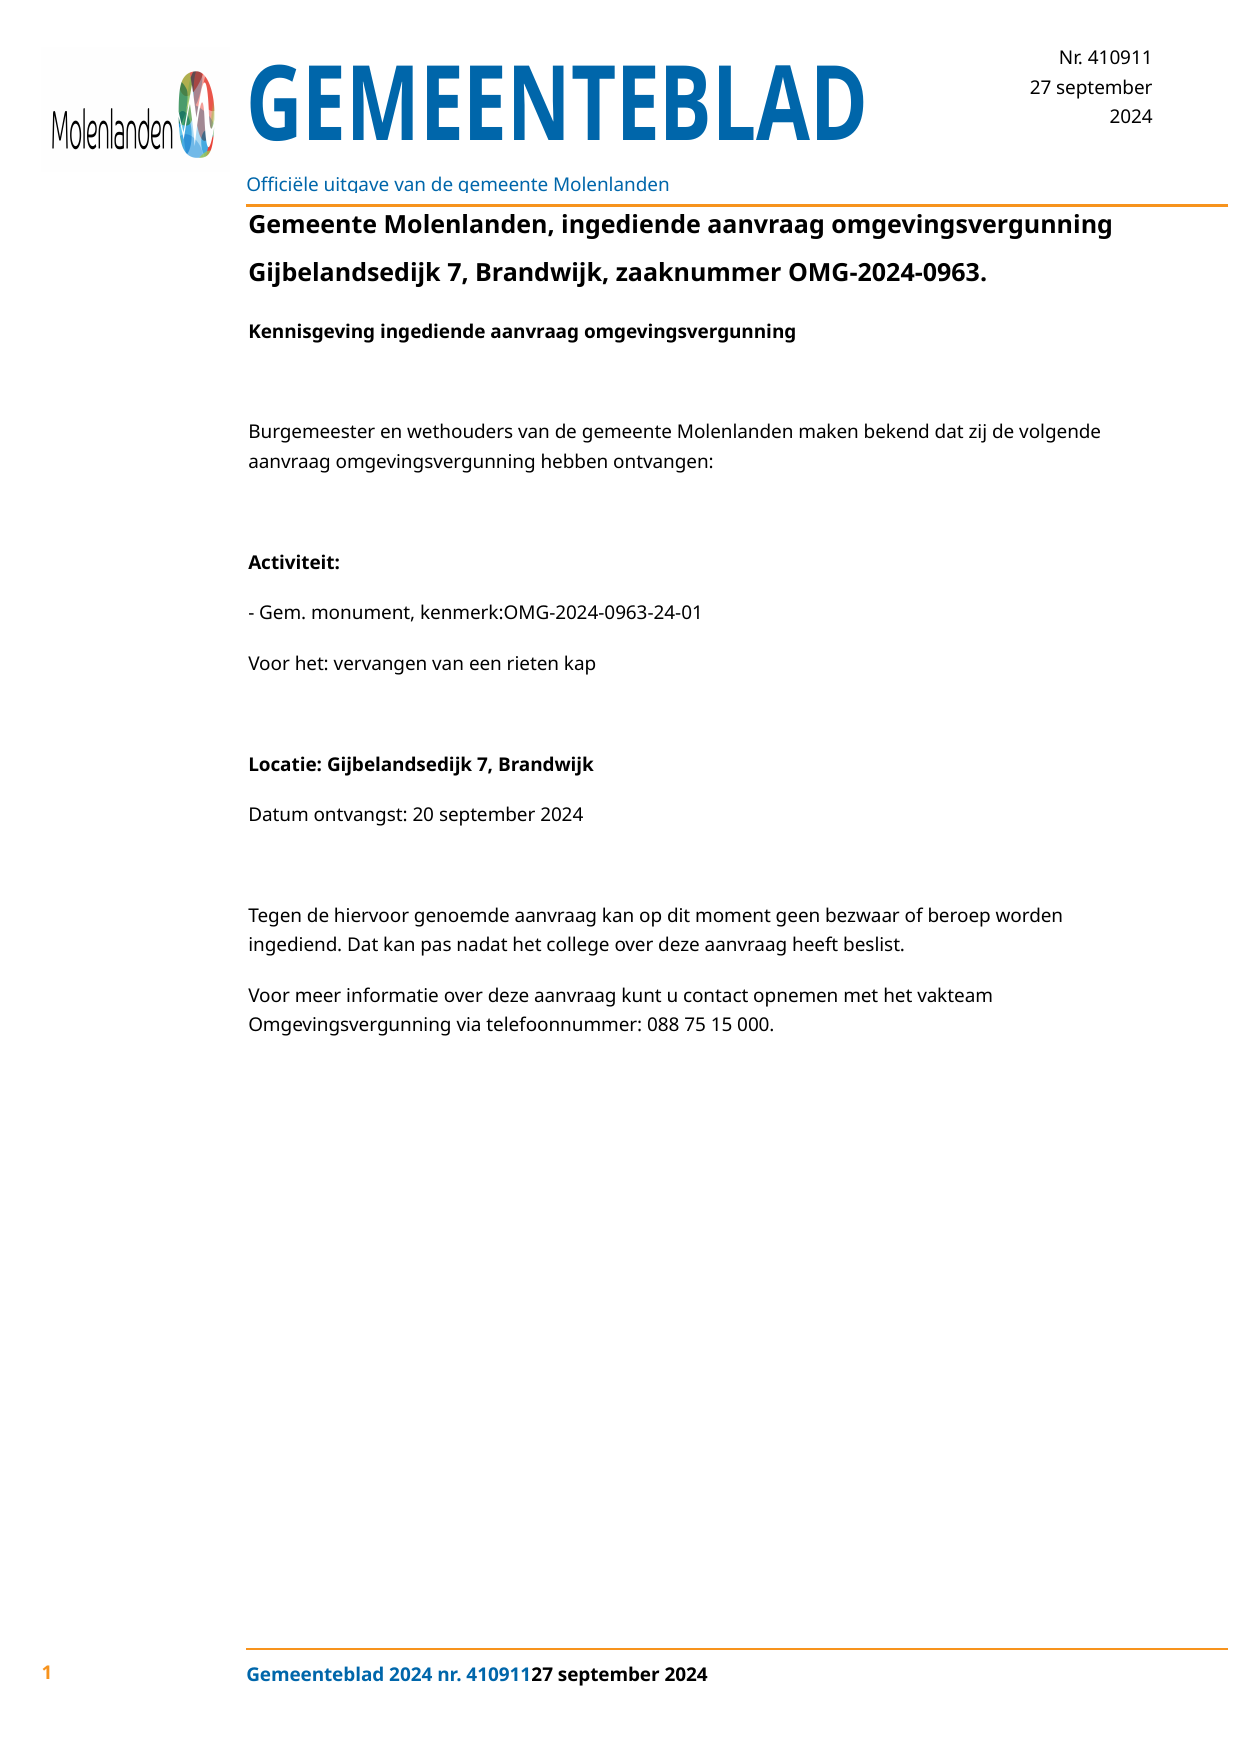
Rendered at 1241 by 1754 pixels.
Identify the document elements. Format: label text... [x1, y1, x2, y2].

text Locatie: Gijbelandsedijk 7, Brandwijk [248, 751, 1152, 777]
text Tegen de hiervoor genoemde aanvraag kan op dit moment geen bezwaar of beroep worden ingediend. Dat kan pas nadat het college over deze aanvraag heeft beslist. [248, 902, 1152, 957]
text Voor het: vervangen van een rieten kap [248, 650, 1152, 676]
picture [41, 47, 231, 172]
text Activiteit: [248, 549, 1152, 575]
text Datum ontvangst: 20 september 2024 [248, 801, 1152, 827]
text Burgemeester en wethouders van de gemeente Molenlanden maken bekend dat zij de volgende aanvraag omgevingsvergunning hebben ontvangen: [248, 419, 1152, 474]
text Voor meer informatie over deze aanvraag kunt u contact opnemen met het vakteam Omgevingsvergunning via telefoonnummer: 088 75 15 000. [248, 982, 1152, 1037]
text Kennisgeving ingediende aanvraag omgevingsvergunning [248, 318, 1152, 344]
text Gemeente Molenlanden, ingediende aanvraag omgevingsvergunning Gijbelandsedijk 7, Brandwijk, zaaknummer OMG-2024-0963. [248, 207, 1152, 288]
text - Gem. monument, kenmerk:OMG-2024-0963-24-01 [248, 599, 1152, 625]
